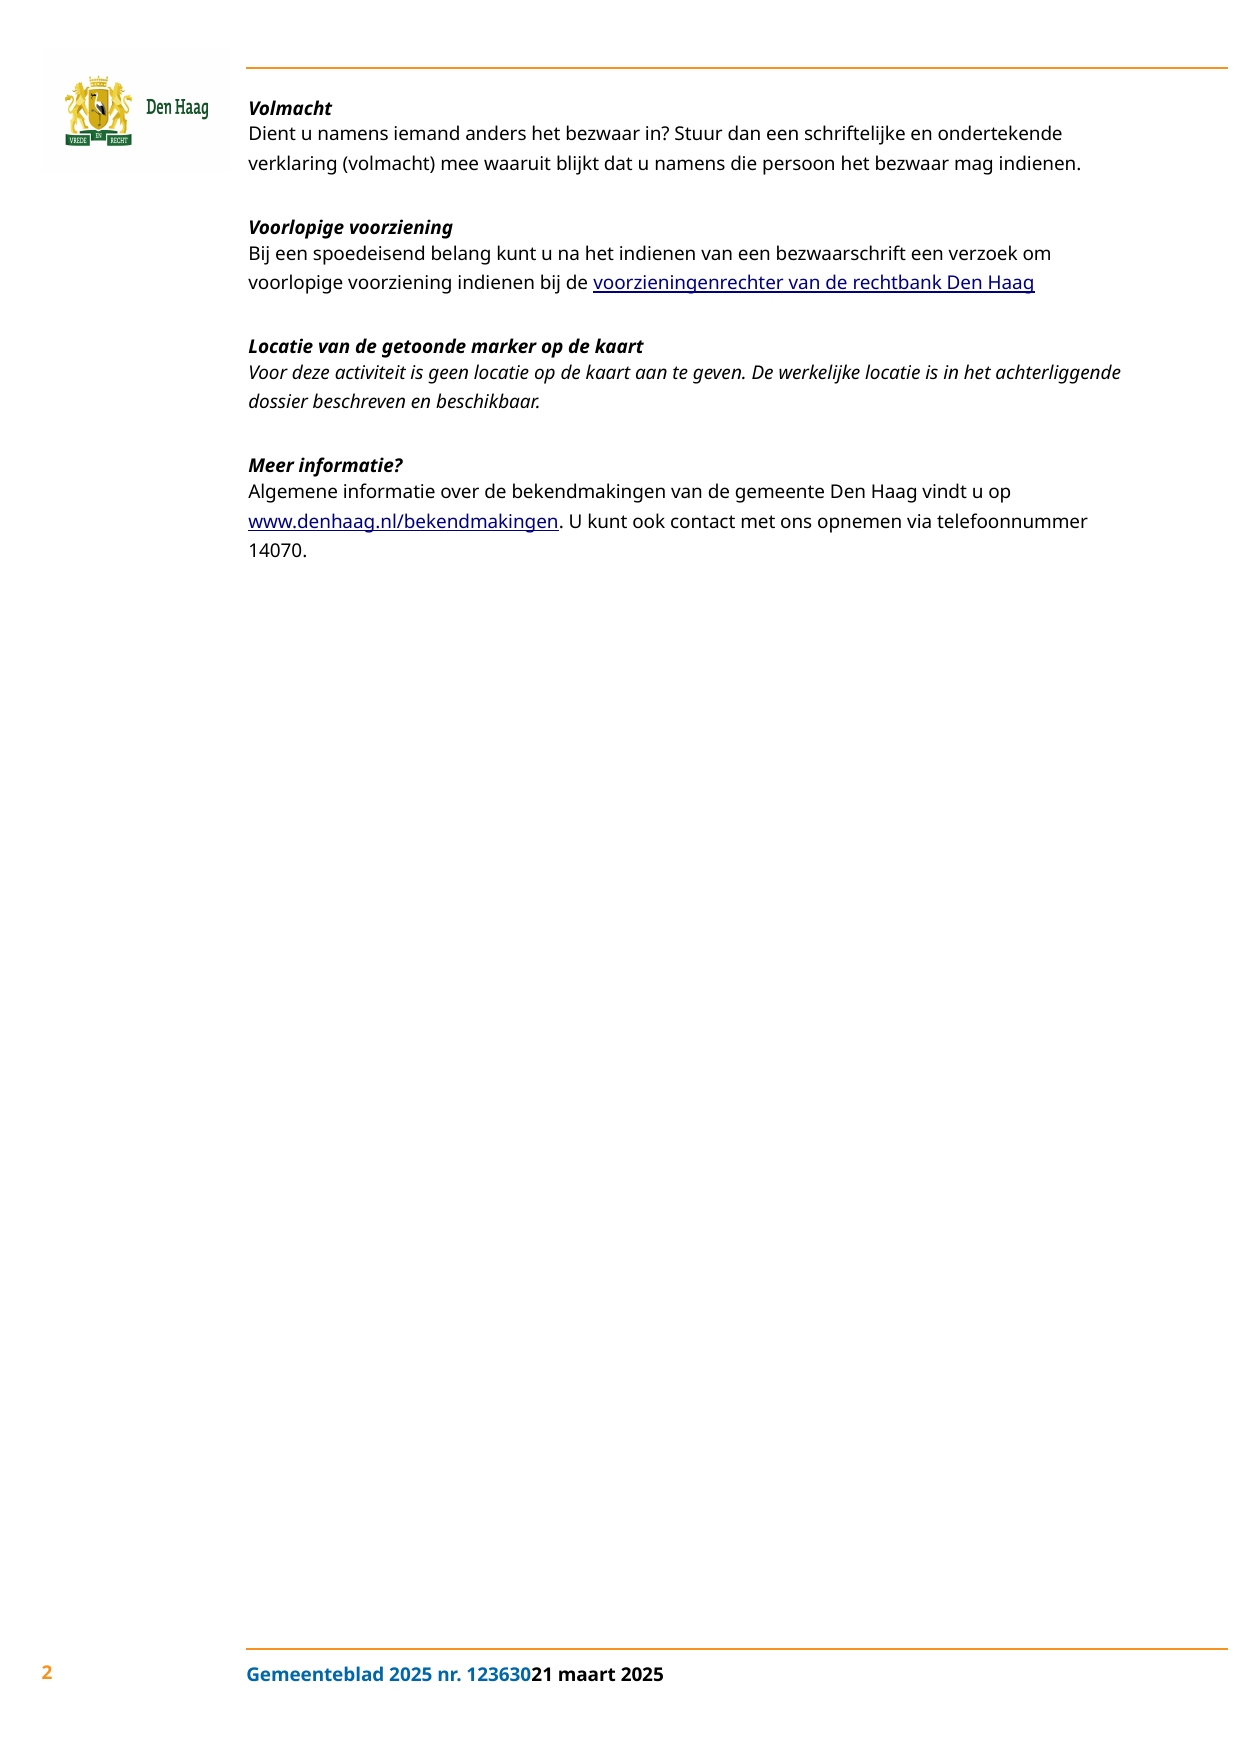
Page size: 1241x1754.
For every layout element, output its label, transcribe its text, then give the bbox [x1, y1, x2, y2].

text Locatie van de getoonde marker op de kaart [248, 333, 1152, 359]
text Algemene informatie over de bekendmakingen van de gemeente Den Haag vindt u op www.denhaag.nl/bekendmakingen. U kunt ook contact met ons opnemen via telefoonnummer 14070. [248, 478, 1152, 563]
text Meer informatie? [248, 453, 1152, 478]
picture [41, 47, 231, 172]
text Voor deze activiteit is geen locatie op de kaart aan te geven. De werkelijke locatie is in het achterliggende dossier beschreven en beschikbaar. [248, 359, 1152, 414]
text Bij een spoedeisend belang kunt u na het indienen van een bezwaarschrift een verzoek om voorlopige voorziening indienen bij de voorzieningenrechter van de rechtbank Den Haag [248, 240, 1152, 295]
text Voorlopige voorziening [248, 214, 1152, 240]
text Dient u namens iemand anders het bezwaar in? Stuur dan een schriftelijke en ondertekende verklaring (volmacht) mee waaruit blijkt dat u namens die persoon het bezwaar mag indienen. [248, 121, 1152, 176]
text Volmacht [248, 95, 1152, 121]
